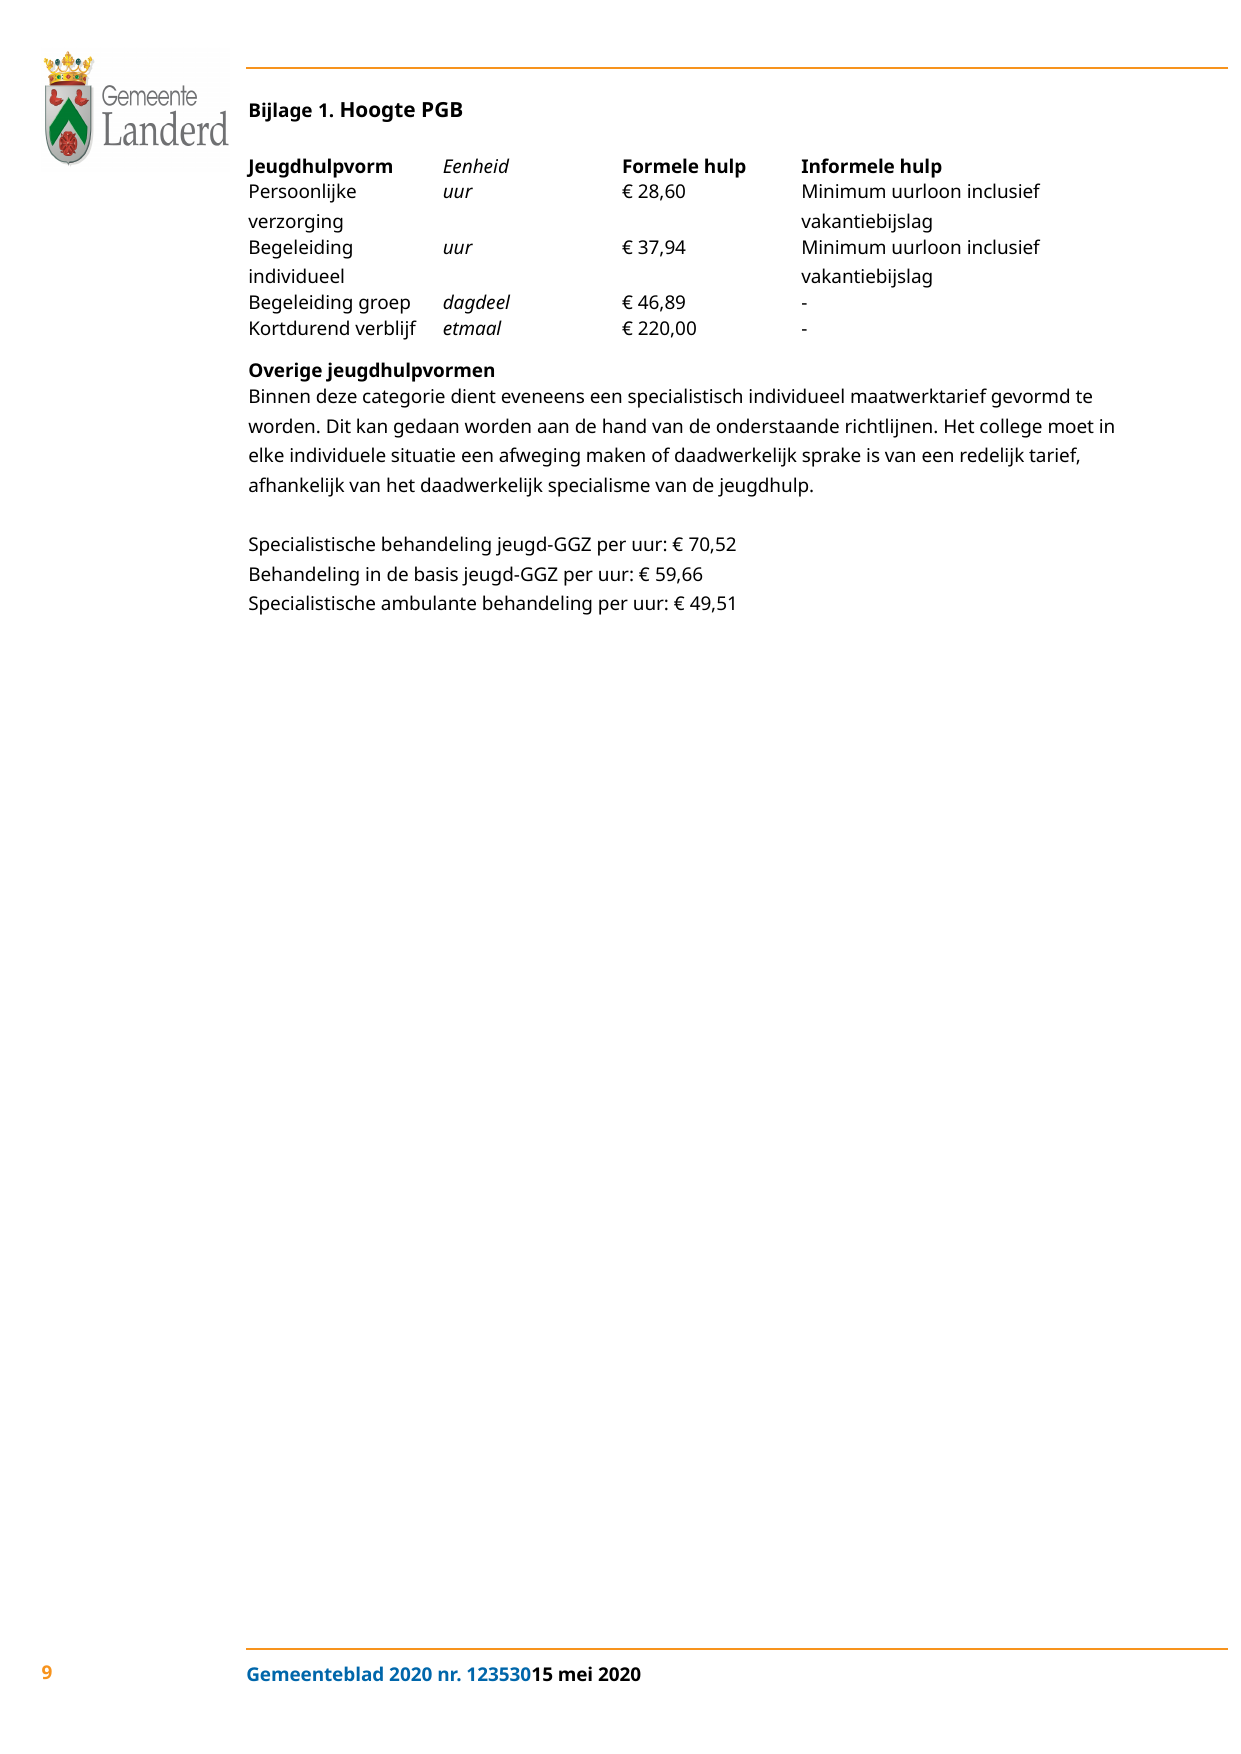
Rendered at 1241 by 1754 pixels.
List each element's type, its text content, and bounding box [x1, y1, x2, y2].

text Specialistische behandeling jeugd-GGZ per uur: € 70,52 [248, 531, 1152, 557]
table_cell Minimum uurloon inclusief vakantiebijslag [801, 179, 1152, 234]
table_header Eenheid [443, 153, 622, 179]
picture [41, 47, 231, 172]
table_header Jeugdhulpvorm [248, 153, 443, 179]
table_cell Begeleiding groep [248, 289, 443, 315]
table_cell uur [443, 234, 622, 289]
table_cell Minimum uurloon inclusief vakantiebijslag [801, 234, 1152, 289]
table_cell € 37,94 [622, 234, 801, 289]
table_cell uur [443, 179, 622, 234]
table_cell € 220,00 [622, 315, 801, 341]
text Bijlage 1. Hoogte PGB [248, 95, 1152, 123]
table_cell Begeleiding individueel [248, 234, 443, 289]
table_cell Persoonlijke verzorging [248, 179, 443, 234]
text Specialistische ambulante behandeling per uur: € 49,51 [248, 590, 1152, 616]
table_cell etmaal [443, 315, 622, 341]
table_header Formele hulp [622, 153, 801, 179]
table_header Informele hulp [801, 153, 1152, 179]
table_cell € 46,89 [622, 289, 801, 315]
table_cell € 28,60 [622, 179, 801, 234]
table_cell Kortdurend verblijf [248, 315, 443, 341]
text Overige jeugdhulpvormen [248, 358, 1152, 383]
table_cell - [801, 315, 1152, 341]
table_cell dagdeel [443, 289, 622, 315]
table_cell - [801, 289, 1152, 315]
text Behandeling in de basis jeugd-GGZ per uur: € 59,66 [248, 561, 1152, 587]
text Binnen deze categorie dient eveneens een specialistisch individueel maatwerktarief gevormd te worden. Dit kan gedaan worden aan de hand van de onderstaande richtlijnen. Het college moet in elke individuele situatie een afweging maken of daadwerkelijk sprake is van een redelijk tarief, afhankelijk van het daadwerkelijk specialisme van de jeugdhulp. [248, 383, 1152, 498]
